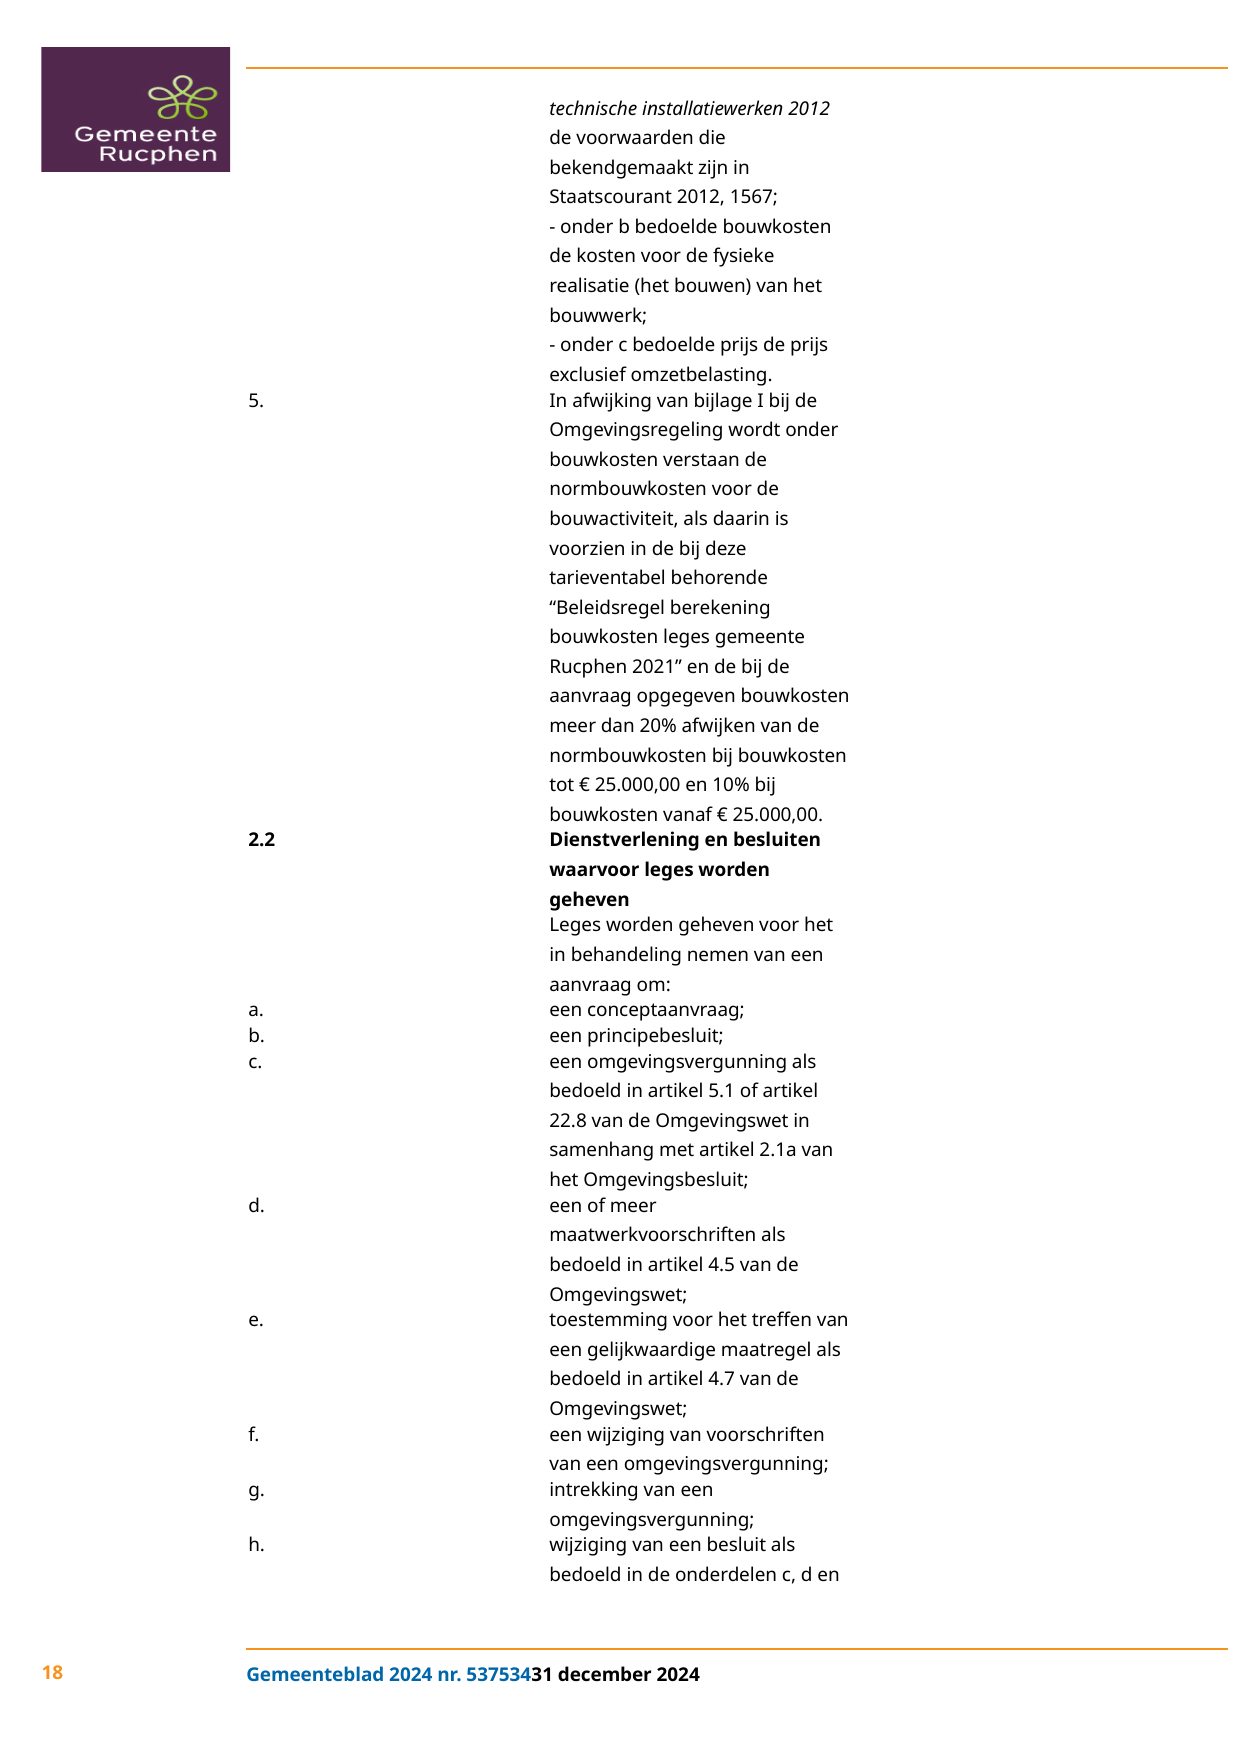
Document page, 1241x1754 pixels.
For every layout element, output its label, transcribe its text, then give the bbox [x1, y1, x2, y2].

table_cell 5. [248, 387, 549, 827]
table_cell h. [248, 1532, 549, 1587]
table_cell technische installatiewerken 2012 de voorwaarden die bekendgemaakt zijn in Staatscourant 2012, 1567; - onder b bedoelde bouwkosten de kosten voor de fysieke realisatie (het bouwen) van het bouwwerk; - onder c bedoelde prijs de prijs exclusief omzetbelasting. [549, 95, 850, 387]
table_cell [850, 1192, 1152, 1306]
table_cell een conceptaanvraag; [549, 996, 850, 1022]
table_cell a. [248, 996, 549, 1022]
table_cell intrekking van een omgevingsvergunning; [549, 1476, 850, 1532]
table_cell [850, 996, 1152, 1022]
table_cell Leges worden geheven voor het in behandeling nemen van een aanvraag om: [549, 912, 850, 996]
table_cell b. [248, 1022, 549, 1048]
table_cell [850, 387, 1152, 827]
table_cell [850, 1421, 1152, 1476]
picture [41, 47, 231, 172]
table_cell [850, 827, 1152, 912]
table_cell d. [248, 1192, 549, 1306]
table_cell e. [248, 1306, 549, 1421]
table_cell [850, 1306, 1152, 1421]
table_cell [850, 912, 1152, 996]
table_cell 2.2 [248, 827, 549, 912]
table_cell [850, 95, 1152, 387]
table_cell c. [248, 1048, 549, 1192]
table_cell een wijziging van voorschriften van een omgevingsvergunning; [549, 1421, 850, 1476]
table_cell [248, 912, 549, 996]
table_cell Dienstverlening en besluiten waarvoor leges worden geheven [549, 827, 850, 912]
table_cell [850, 1048, 1152, 1192]
table_cell een of meer maatwerkvoorschriften als bedoeld in artikel 4.5 van de Omgevingswet; [549, 1192, 850, 1306]
table_cell een omgevingsvergunning als bedoeld in artikel 5.1 of artikel 22.8 van de Omgevingswet in samenhang met artikel 2.1a van het Omgevingsbesluit; [549, 1048, 850, 1192]
table_cell [850, 1022, 1152, 1048]
table_cell [248, 95, 549, 387]
table_cell g. [248, 1476, 549, 1532]
table_cell f. [248, 1421, 549, 1476]
table_cell wijziging van een besluit als bedoeld in de onderdelen c, d en [549, 1532, 850, 1587]
table_cell In afwijking van bijlage I bij de Omgevingsregeling wordt onder bouwkosten verstaan de normbouwkosten voor de bouwactiviteit, als daarin is voorzien in de bij deze tarieventabel behorende “Beleidsregel berekening bouwkosten leges gemeente Rucphen 2021” en de bij de aanvraag opgegeven bouwkosten meer dan 20% afwijken van de normbouwkosten bij bouwkosten tot € 25.000,00 en 10% bij bouwkosten vanaf € 25.000,00. [549, 387, 850, 827]
table_cell een principebesluit; [549, 1022, 850, 1048]
table_cell [850, 1476, 1152, 1532]
table_cell toestemming voor het treffen van een gelijkwaardige maatregel als bedoeld in artikel 4.7 van de Omgevingswet; [549, 1306, 850, 1421]
table_cell [850, 1532, 1152, 1587]
